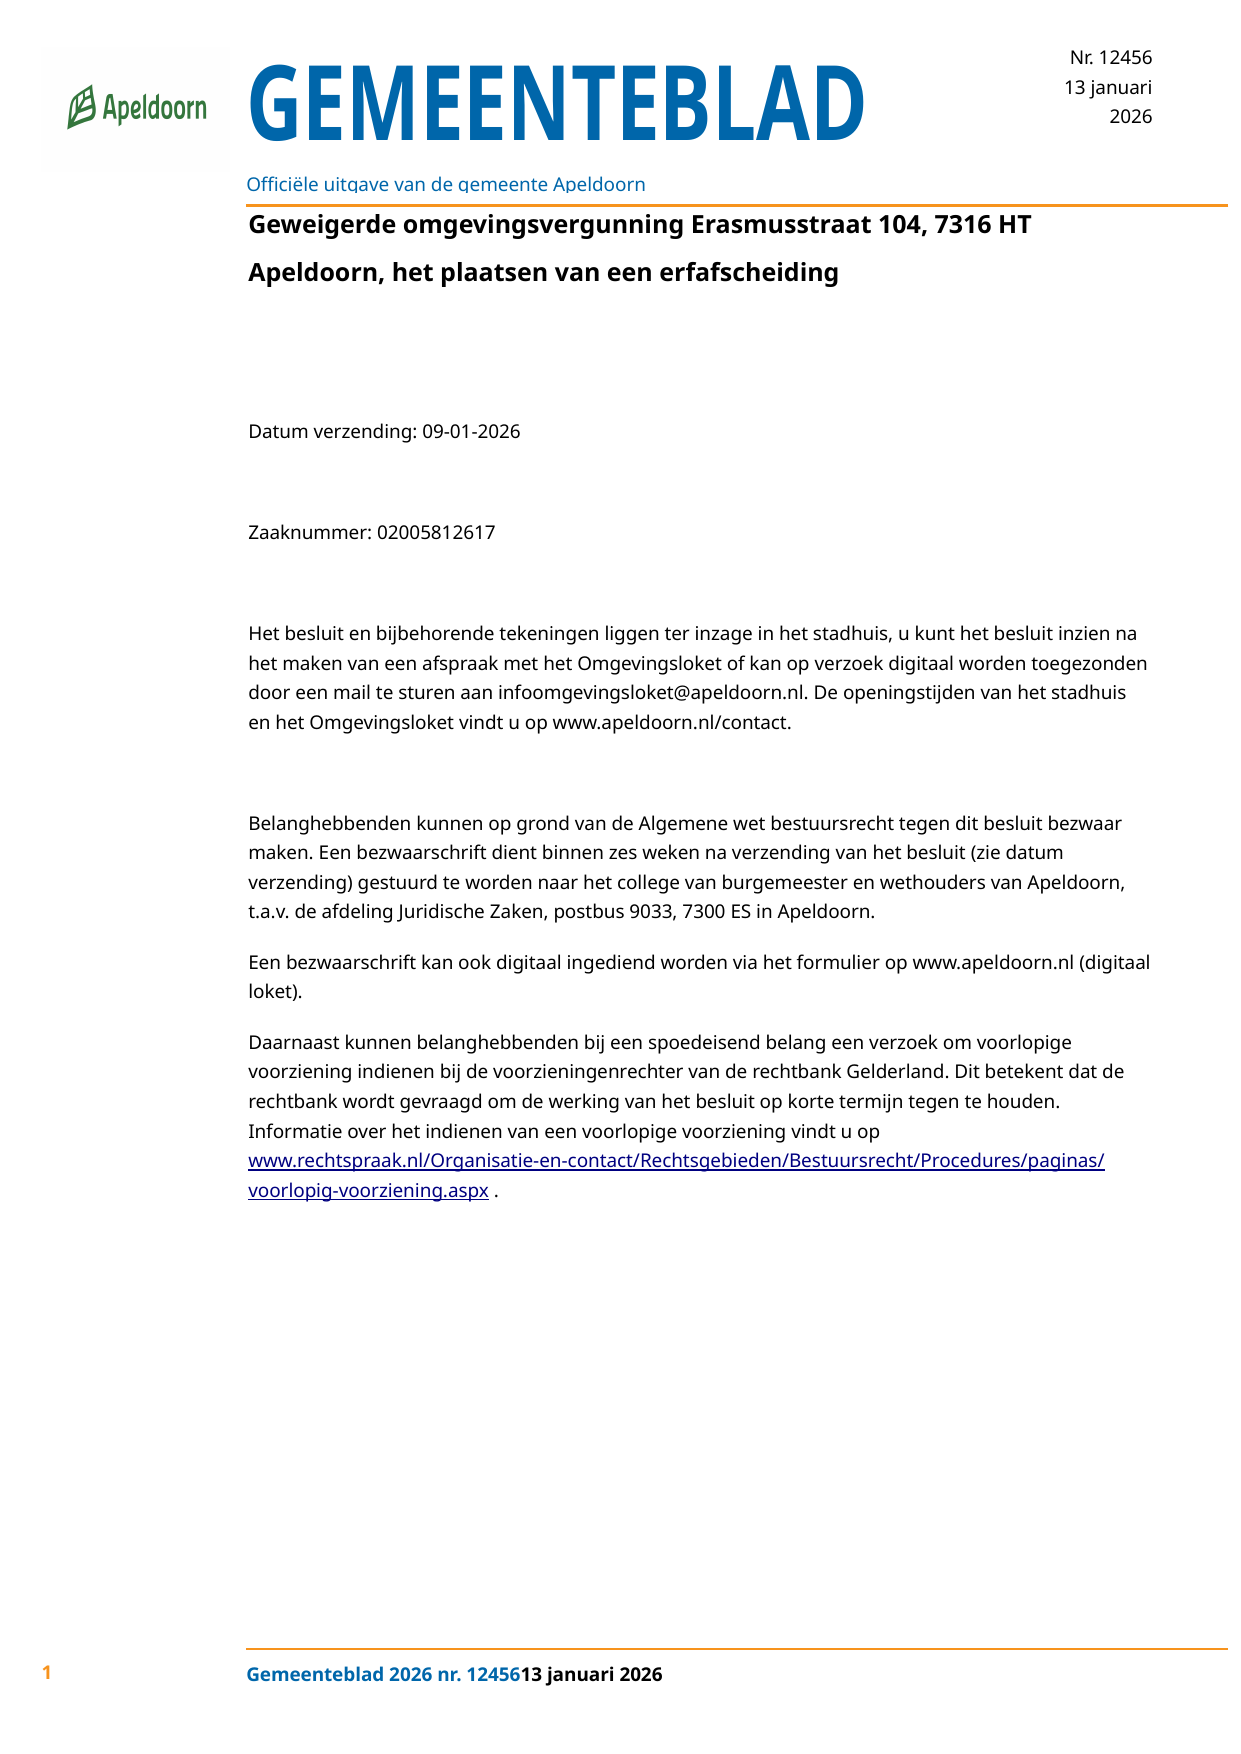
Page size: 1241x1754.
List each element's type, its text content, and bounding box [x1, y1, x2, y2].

text Zaaknummer: 02005812617 [248, 519, 1152, 545]
text Datum verzending: 09-01-2026 [248, 419, 1152, 444]
text Het besluit en bijbehorende tekeningen liggen ter inzage in het stadhuis, u kunt het besluit inzien na het maken van een afspraak met het Omgevingsloket of kan op verzoek digitaal worden toegezonden door een mail te sturen aan infoomgevingsloket@apeldoorn.nl. De openingstijden van het stadhuis en het Omgevingsloket vindt u op www.apeldoorn.nl/contact. [248, 620, 1152, 735]
text Een bezwaarschrift kan ook digitaal ingediend worden via het formulier op www.apeldoorn.nl (digitaal loket). [248, 949, 1152, 1004]
picture [41, 47, 231, 172]
text Daarnaast kunnen belanghebbenden bij een spoedeisend belang een verzoek om voorlopige voorziening indienen bij de voorzieningenrechter van de rechtbank Gelderland. Dit betekent dat de rechtbank wordt gevraagd om de werking van het besluit op korte termijn tegen te houden. Informatie over het indienen van een voorlopige voorziening vindt u op www.rechtspraak.nl/Organisatie-en-contact/Rechtsgebieden/Bestuursrecht/Procedures/paginas/voorlopig-voorziening.aspx . [248, 1029, 1152, 1203]
text Belanghebbenden kunnen op grond van de Algemene wet bestuursrecht tegen dit besluit bezwaar maken. Een bezwaarschrift dient binnen zes weken na verzending van het besluit (zie datum verzending) gestuurd te worden naar het college van burgemeester en wethouders van Apeldoorn, t.a.v. de afdeling Juridische Zaken, postbus 9033, 7300 ES in Apeldoorn. [248, 810, 1152, 924]
text Geweigerde omgevingsvergunning Erasmusstraat 104, 7316 HT Apeldoorn, het plaatsen van een erfafscheiding [248, 207, 1152, 288]
